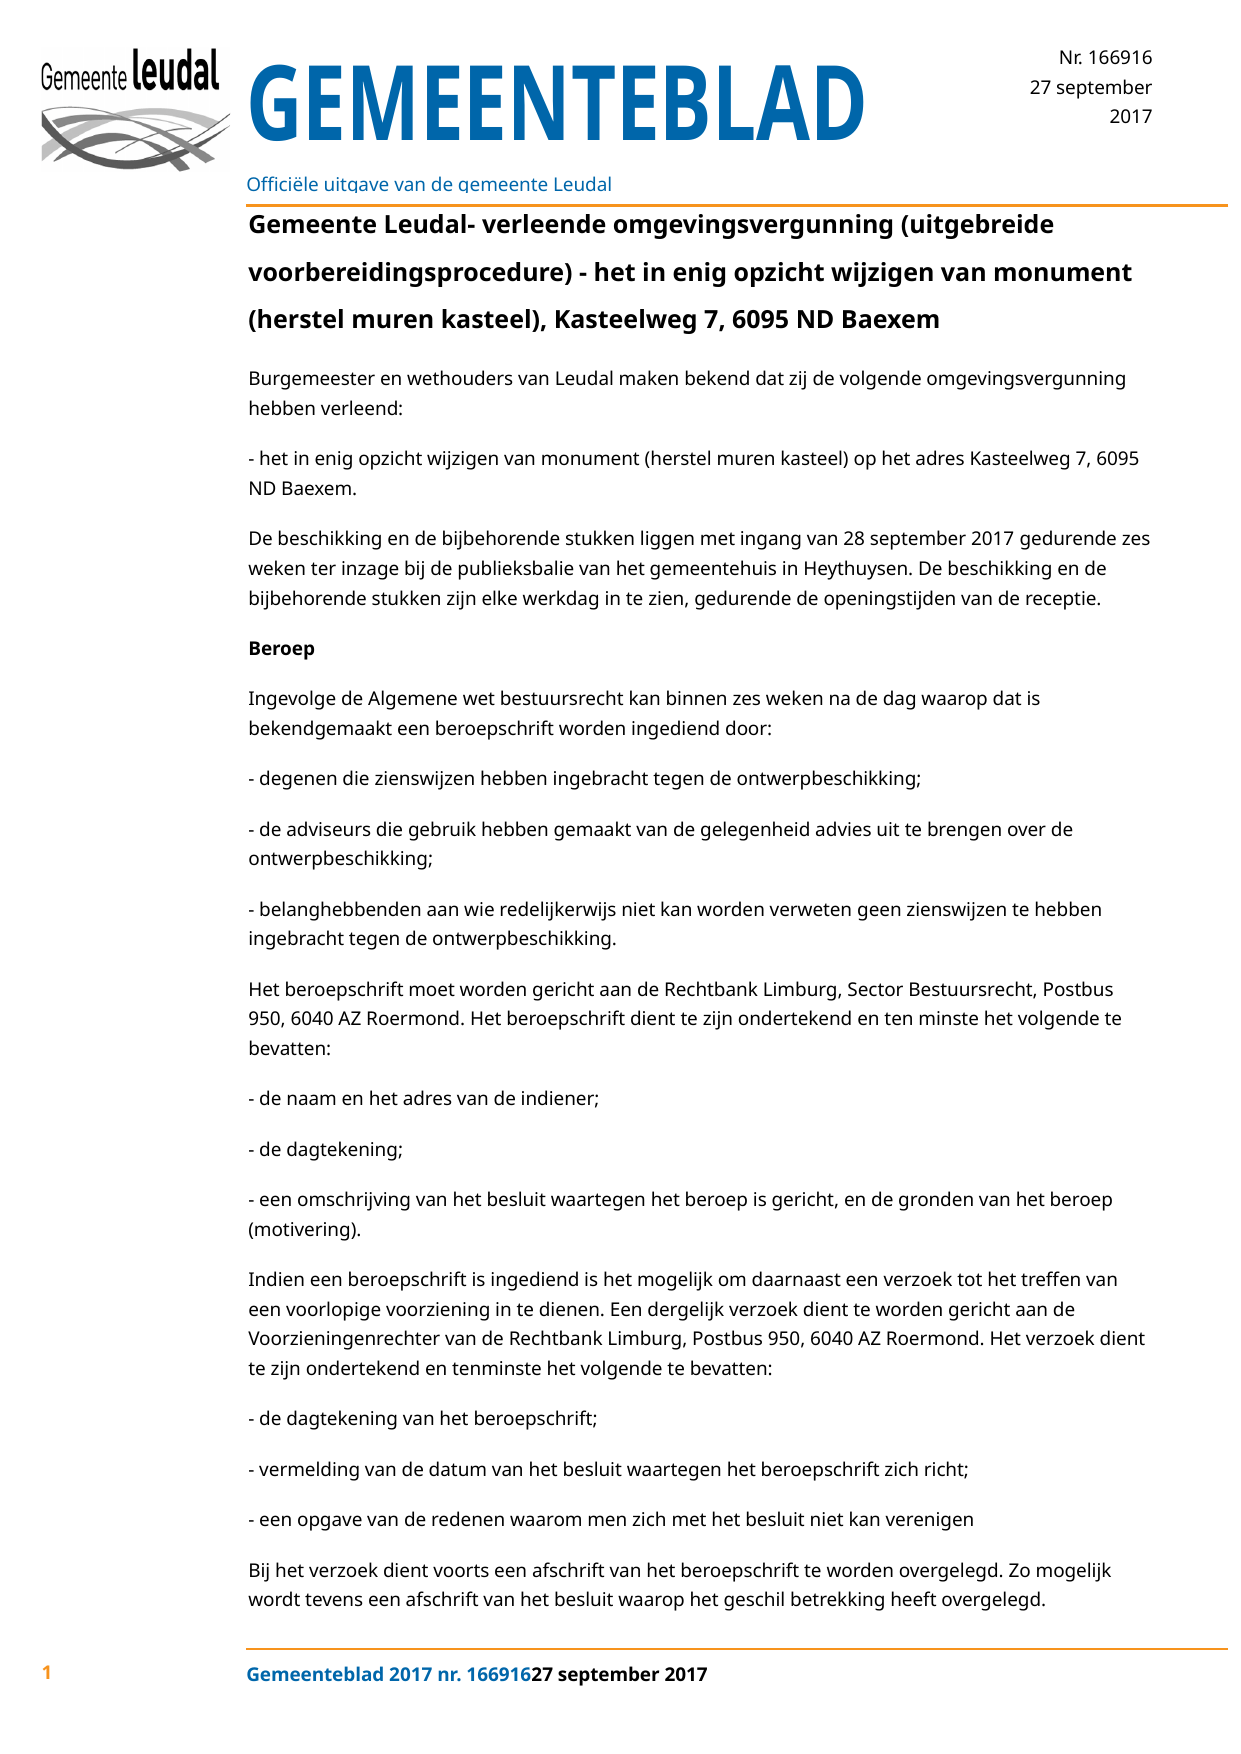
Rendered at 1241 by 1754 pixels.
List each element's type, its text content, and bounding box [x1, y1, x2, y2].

text - degenen die zienswijzen hebben ingebracht tegen de ontwerpbeschikking; [248, 766, 1152, 791]
text - de adviseurs die gebruik hebben gemaakt van de gelegenheid advies uit te brengen over de ontwerpbeschikking; [248, 816, 1152, 871]
text Gemeente Leudal- verleende omgevingsvergunning (uitgebreide voorbereidingsprocedure) - het in enig opzicht wijzigen van monument (herstel muren kasteel), Kasteelweg 7, 6095 ND Baexem [248, 207, 1152, 336]
text De beschikking en de bijbehorende stukken liggen met ingang van 28 september 2017 gedurende zes weken ter inzage bij de publieksbalie van het gemeentehuis in Heythuysen. De beschikking en de bijbehorende stukken zijn elke werkdag in te zien, gedurende de openingstijden van de receptie. [248, 526, 1152, 610]
text - het in enig opzicht wijzigen van monument (herstel muren kasteel) op het adres Kasteelweg 7, 6095 ND Baexem. [248, 446, 1152, 501]
text Beroep [248, 635, 1152, 661]
text Bij het verzoek dient voorts een afschrift van het beroepschrift te worden overgelegd. Zo mogelijk wordt tevens een afschrift van het besluit waarop het geschil betrekking heeft overgelegd. [248, 1557, 1152, 1612]
text Burgemeester en wethouders van Leudal maken bekend dat zij de volgende omgevingsvergunning hebben verleend: [248, 366, 1152, 421]
text - belanghebbenden aan wie redelijkerwijs niet kan worden verweten geen zienswijzen te hebben ingebracht tegen de ontwerpbeschikking. [248, 896, 1152, 951]
text Indien een beroepschrift is ingediend is het mogelijk om daarnaast een verzoek tot het treffen van een voorlopige voorziening in te dienen. Een dergelijk verzoek dient te worden gericht aan de Voorzieningenrechter van de Rechtbank Limburg, Postbus 950, 6040 AZ Roermond. Het verzoek dient te zijn ondertekend en tenminste het volgende te bevatten: [248, 1266, 1152, 1381]
picture [41, 47, 231, 172]
text Het beroepschrift moet worden gericht aan de Rechtbank Limburg, Sector Bestuursrecht, Postbus 950, 6040 AZ Roermond. Het beroepschrift dient te zijn ondertekend en ten minste het volgende te bevatten: [248, 976, 1152, 1061]
text - een omschrijving van het besluit waartegen het beroep is gericht, en de gronden van het beroep (motivering). [248, 1186, 1152, 1242]
text - vermelding van de datum van het besluit waartegen het beroepschrift zich richt; [248, 1456, 1152, 1482]
text - de dagtekening van het beroepschrift; [248, 1406, 1152, 1431]
text - de dagtekening; [248, 1136, 1152, 1162]
text - de naam en het adres van de indiener; [248, 1086, 1152, 1111]
text Ingevolge de Algemene wet bestuursrecht kan binnen zes weken na de dag waarop dat is bekendgemaakt een beroepschrift worden ingediend door: [248, 686, 1152, 741]
text - een opgave van de redenen waarom men zich met het besluit niet kan verenigen [248, 1506, 1152, 1532]
